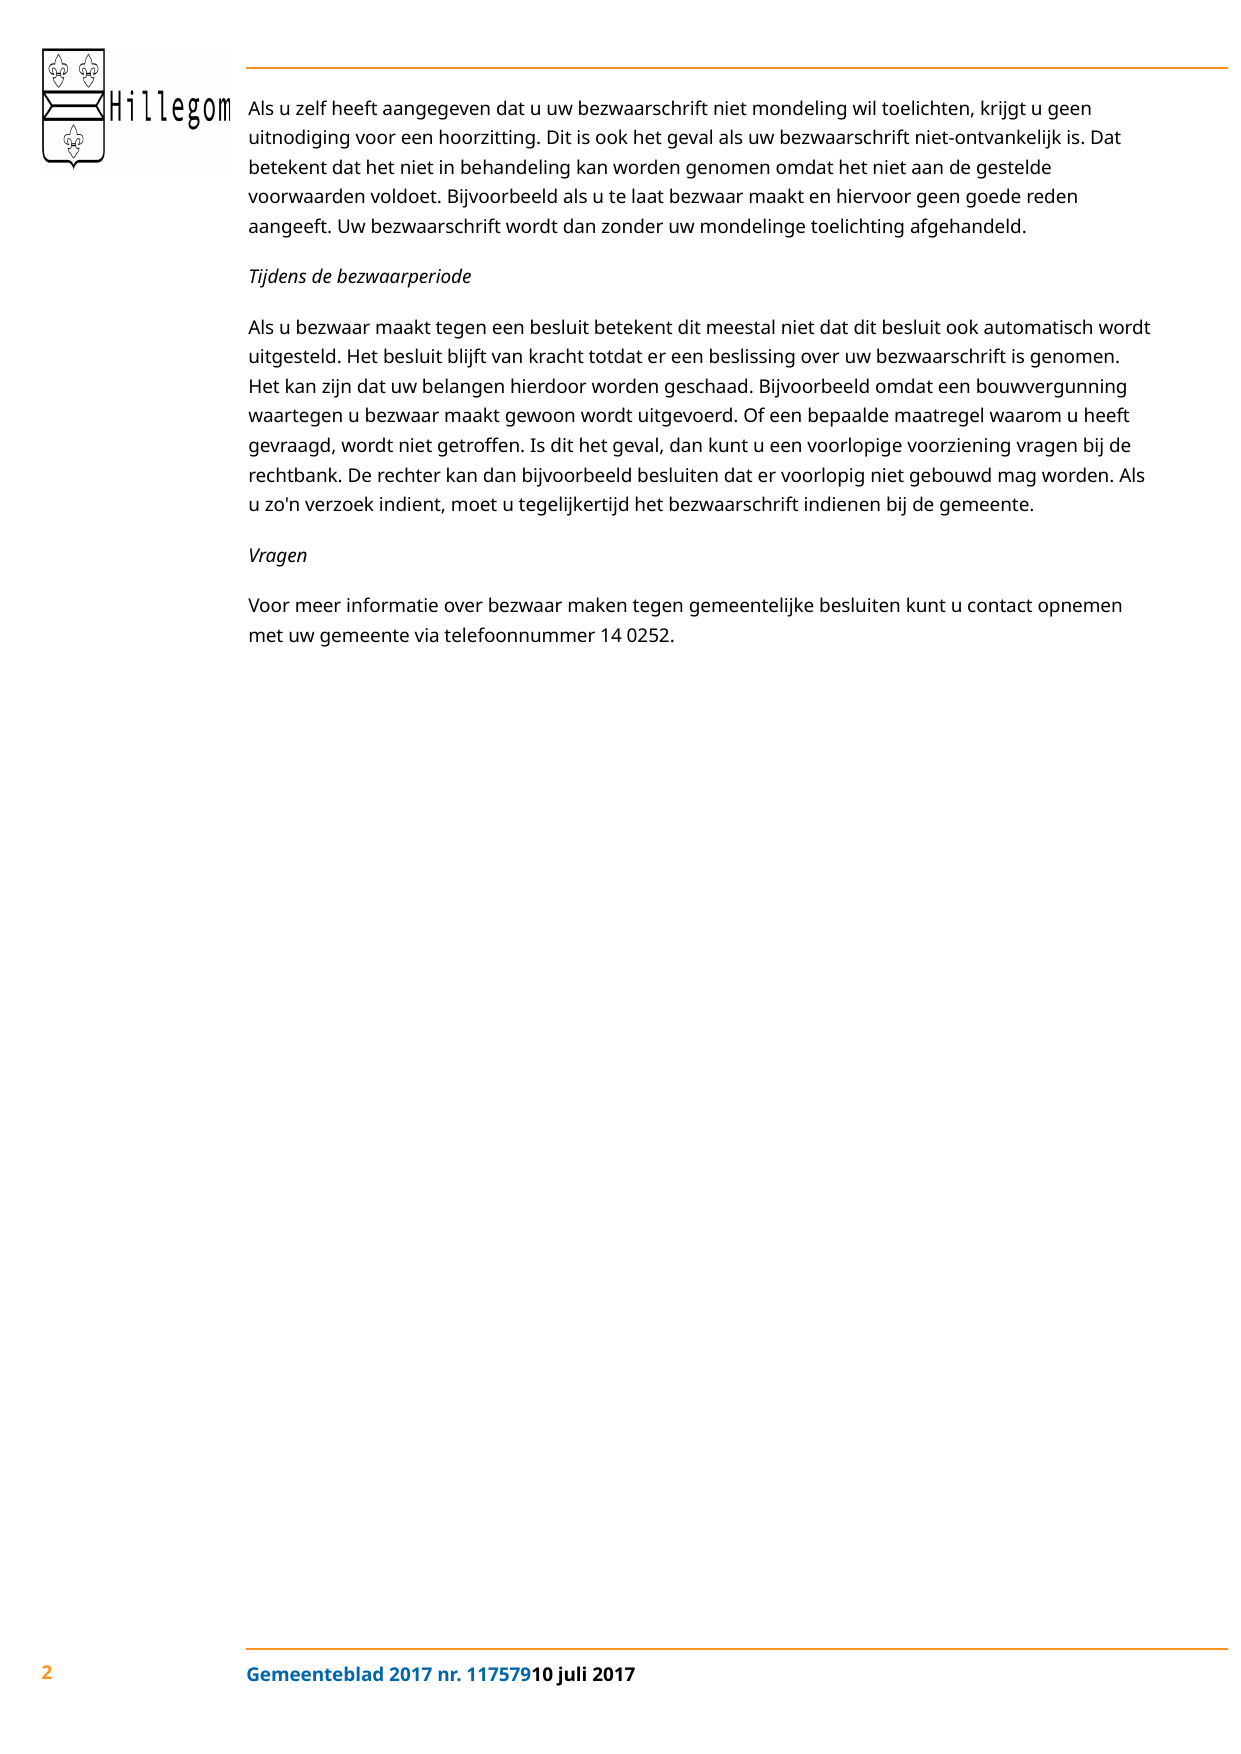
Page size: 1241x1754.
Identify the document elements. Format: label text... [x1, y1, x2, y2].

text Tijdens de bezwaarperiode [248, 263, 1152, 289]
picture [41, 47, 231, 172]
text Als u bezwaar maakt tegen een besluit betekent dit meestal niet dat dit besluit ook automatisch wordt uitgesteld. Het besluit blijft van kracht totdat er een beslissing over uw bezwaarschrift is genomen. Het kan zijn dat uw belangen hierdoor worden geschaad. Bijvoorbeeld omdat een bouwvergunning waartegen u bezwaar maakt gewoon wordt uitgevoerd. Of een bepaalde maatregel waarom u heeft gevraagd, wordt niet getroffen. Is dit het geval, dan kunt u een voorlopige voorziening vragen bij de rechtbank. De rechter kan dan bijvoorbeeld besluiten dat er voorlopig niet gebouwd mag worden. Als u zo'n verzoek indient, moet u tegelijkertijd het bezwaarschrift indienen bij de gemeente. [248, 314, 1152, 517]
text Voor meer informatie over bezwaar maken tegen gemeentelijke besluiten kunt u contact opnemen met uw gemeente via telefoonnummer 14 0252. [248, 592, 1152, 648]
text Als u zelf heeft aangegeven dat u uw bezwaarschrift niet mondeling wil toelichten, krijgt u geen uitnodiging voor een hoorzitting. Dit is ook het geval als uw bezwaarschrift niet-ontvankelijk is. Dat betekent dat het niet in behandeling kan worden genomen omdat het niet aan de gestelde voorwaarden voldoet. Bijvoorbeeld als u te laat bezwaar maakt en hiervoor geen goede reden aangeeft. Uw bezwaarschrift wordt dan zonder uw mondelinge toelichting afgehandeld. [248, 95, 1152, 239]
text Vragen [248, 542, 1152, 568]
